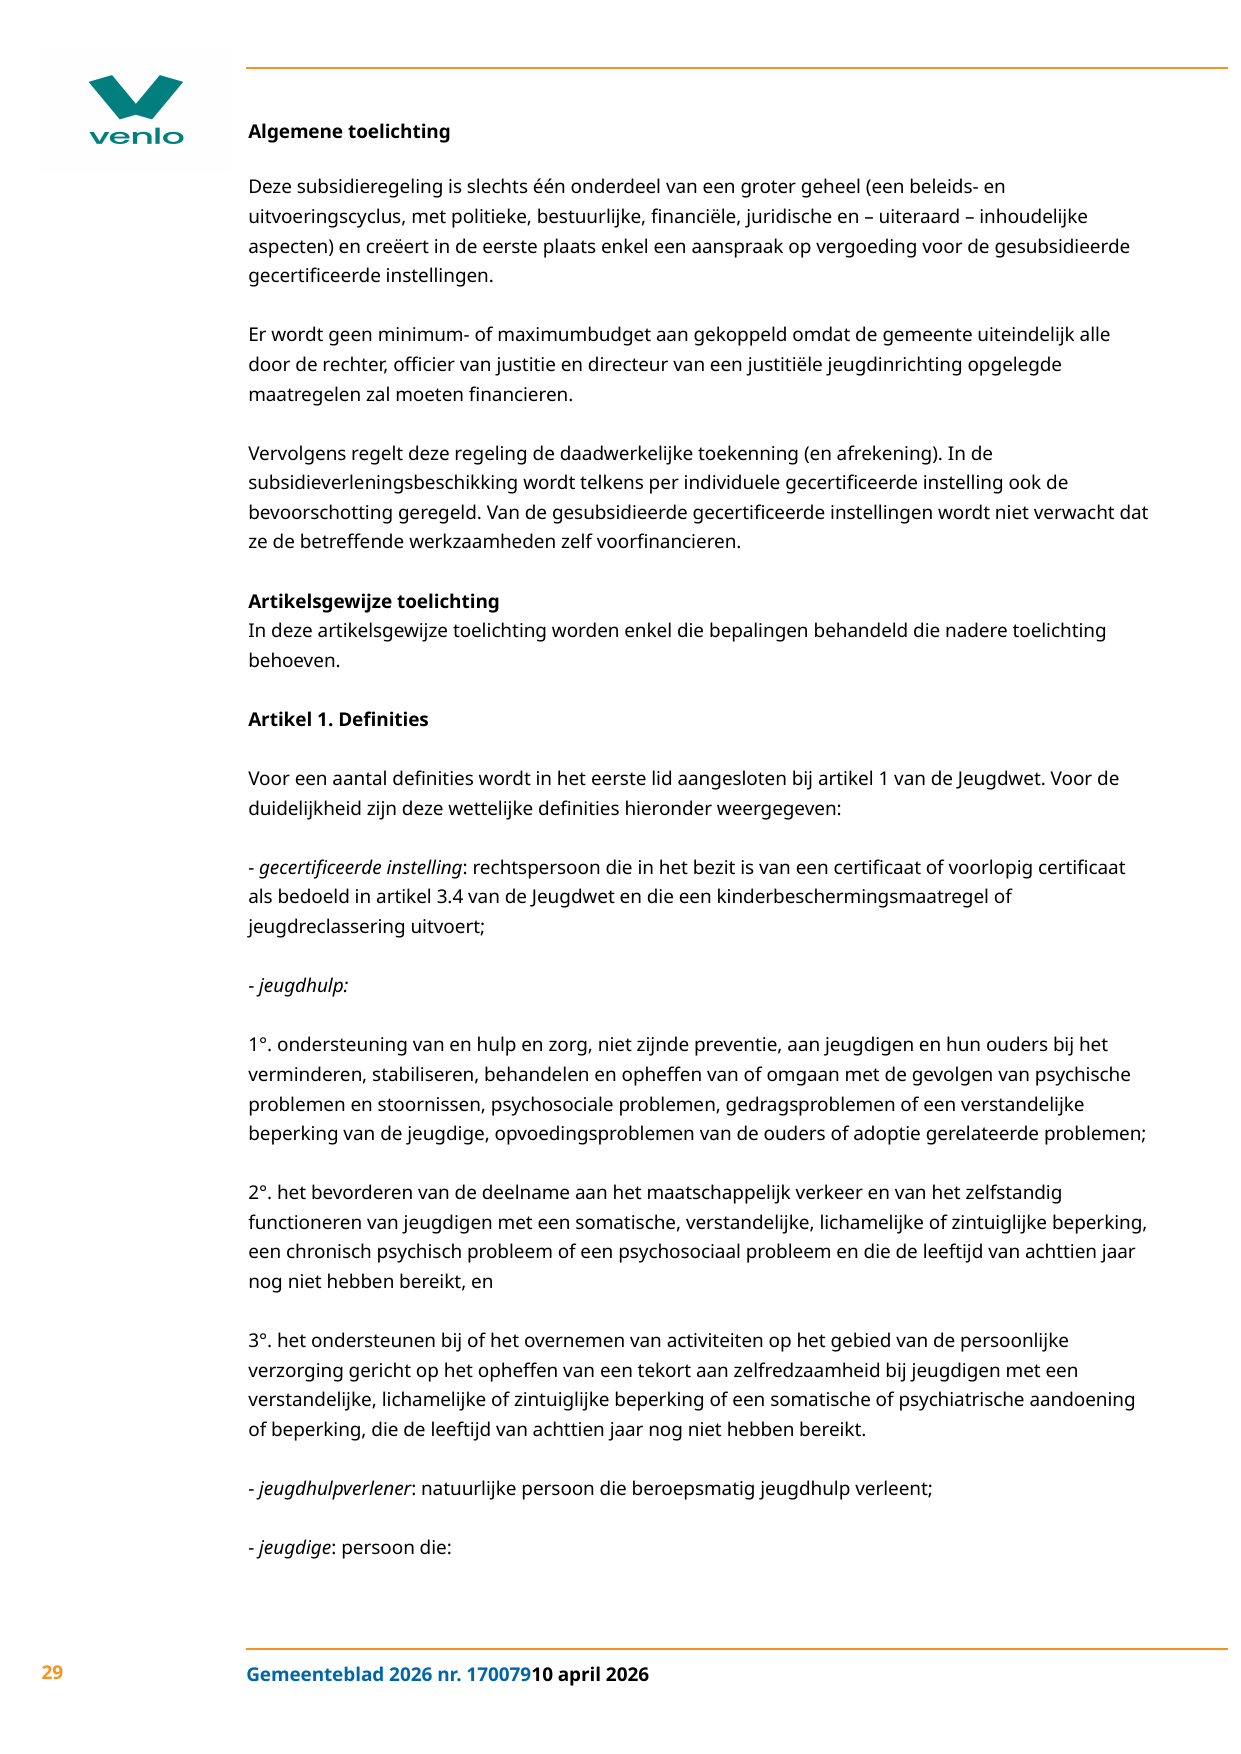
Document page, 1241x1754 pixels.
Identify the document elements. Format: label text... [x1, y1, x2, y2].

picture [41, 47, 231, 172]
text 2°. het bevorderen van de deelname aan het maatschappelijk verkeer en van het zelfstandig functioneren van jeugdigen met een somatische, verstandelijke, lichamelijke of zintuiglijke beperking, een chronisch psychisch probleem of een psychosociaal probleem en die de leeftijd van achttien jaar nog niet hebben bereikt, en [248, 1179, 1152, 1294]
text 3°. het ondersteunen bij of het overnemen van activiteiten op het gebied van de persoonlijke verzorging gericht op het opheffen van een tekort aan zelfredzaamheid bij jeugdigen met een verstandelijke, lichamelijke of zintuiglijke beperking of een somatische of psychiatrische aandoening of beperking, die de leeftijd van achttien jaar nog niet hebben bereikt. [248, 1327, 1152, 1442]
text - jeugdhulp: [248, 972, 1152, 998]
text Algemene toelichting [248, 116, 1152, 144]
text Artikel 1. Definities [248, 706, 1152, 732]
text - jeugdige: persoon die: [248, 1534, 1152, 1560]
text Er wordt geen minimum- of maximumbudget aan gekoppeld omdat de gemeente uiteindelijk alle door de rechter, officier van justitie en directeur van een justitiële jeugdinrichting opgelegde maatregelen zal moeten financieren. [248, 322, 1152, 407]
text Artikelsgewijze toelichting [248, 588, 1152, 614]
text Deze subsidieregeling is slechts één onderdeel van een groter geheel (een beleids- en uitvoeringscyclus, met politieke, bestuurlijke, financiële, juridische en – uiteraard – inhoudelijke aspecten) en creëert in de eerste plaats enkel een aanspraak op vergoeding voor de gesubsidieerde gecertificeerde instellingen. [248, 174, 1152, 288]
text Voor een aantal definities wordt in het eerste lid aangesloten bij artikel 1 van de Jeugdwet. Voor de duidelijkheid zijn deze wettelijke definities hieronder weergegeven: [248, 765, 1152, 821]
text - gecertificeerde instelling: rechtspersoon die in het bezit is van een certificaat of voorlopig certificaat als bedoeld in artikel 3.4 van de Jeugdwet en die een kinderbeschermingsmaatregel of jeugdreclassering uitvoert; [248, 854, 1152, 939]
text 1°. ondersteuning van en hulp en zorg, niet zijnde preventie, aan jeugdigen en hun ouders bij het verminderen, stabiliseren, behandelen en opheffen van of omgaan met de gevolgen van psychische problemen en stoornissen, psychosociale problemen, gedragsproblemen of een verstandelijke beperking van de jeugdige, opvoedingsproblemen van de ouders of adoptie gerelateerde problemen; [248, 1032, 1152, 1146]
text In deze artikelsgewijze toelichting worden enkel die bepalingen behandeld die nadere toelichting behoeven. [248, 617, 1152, 673]
text Vervolgens regelt deze regeling de daadwerkelijke toekenning (en afrekening). In de subsidieverleningsbeschikking wordt telkens per individuele gecertificeerde instelling ook de bevoorschotting geregeld. Van de gesubsidieerde gecertificeerde instellingen wordt niet verwacht dat ze de betreffende werkzaamheden zelf voorfinancieren. [248, 440, 1152, 554]
text - jeugdhulpverlener: natuurlijke persoon die beroepsmatig jeugdhulp verleent; [248, 1475, 1152, 1501]
